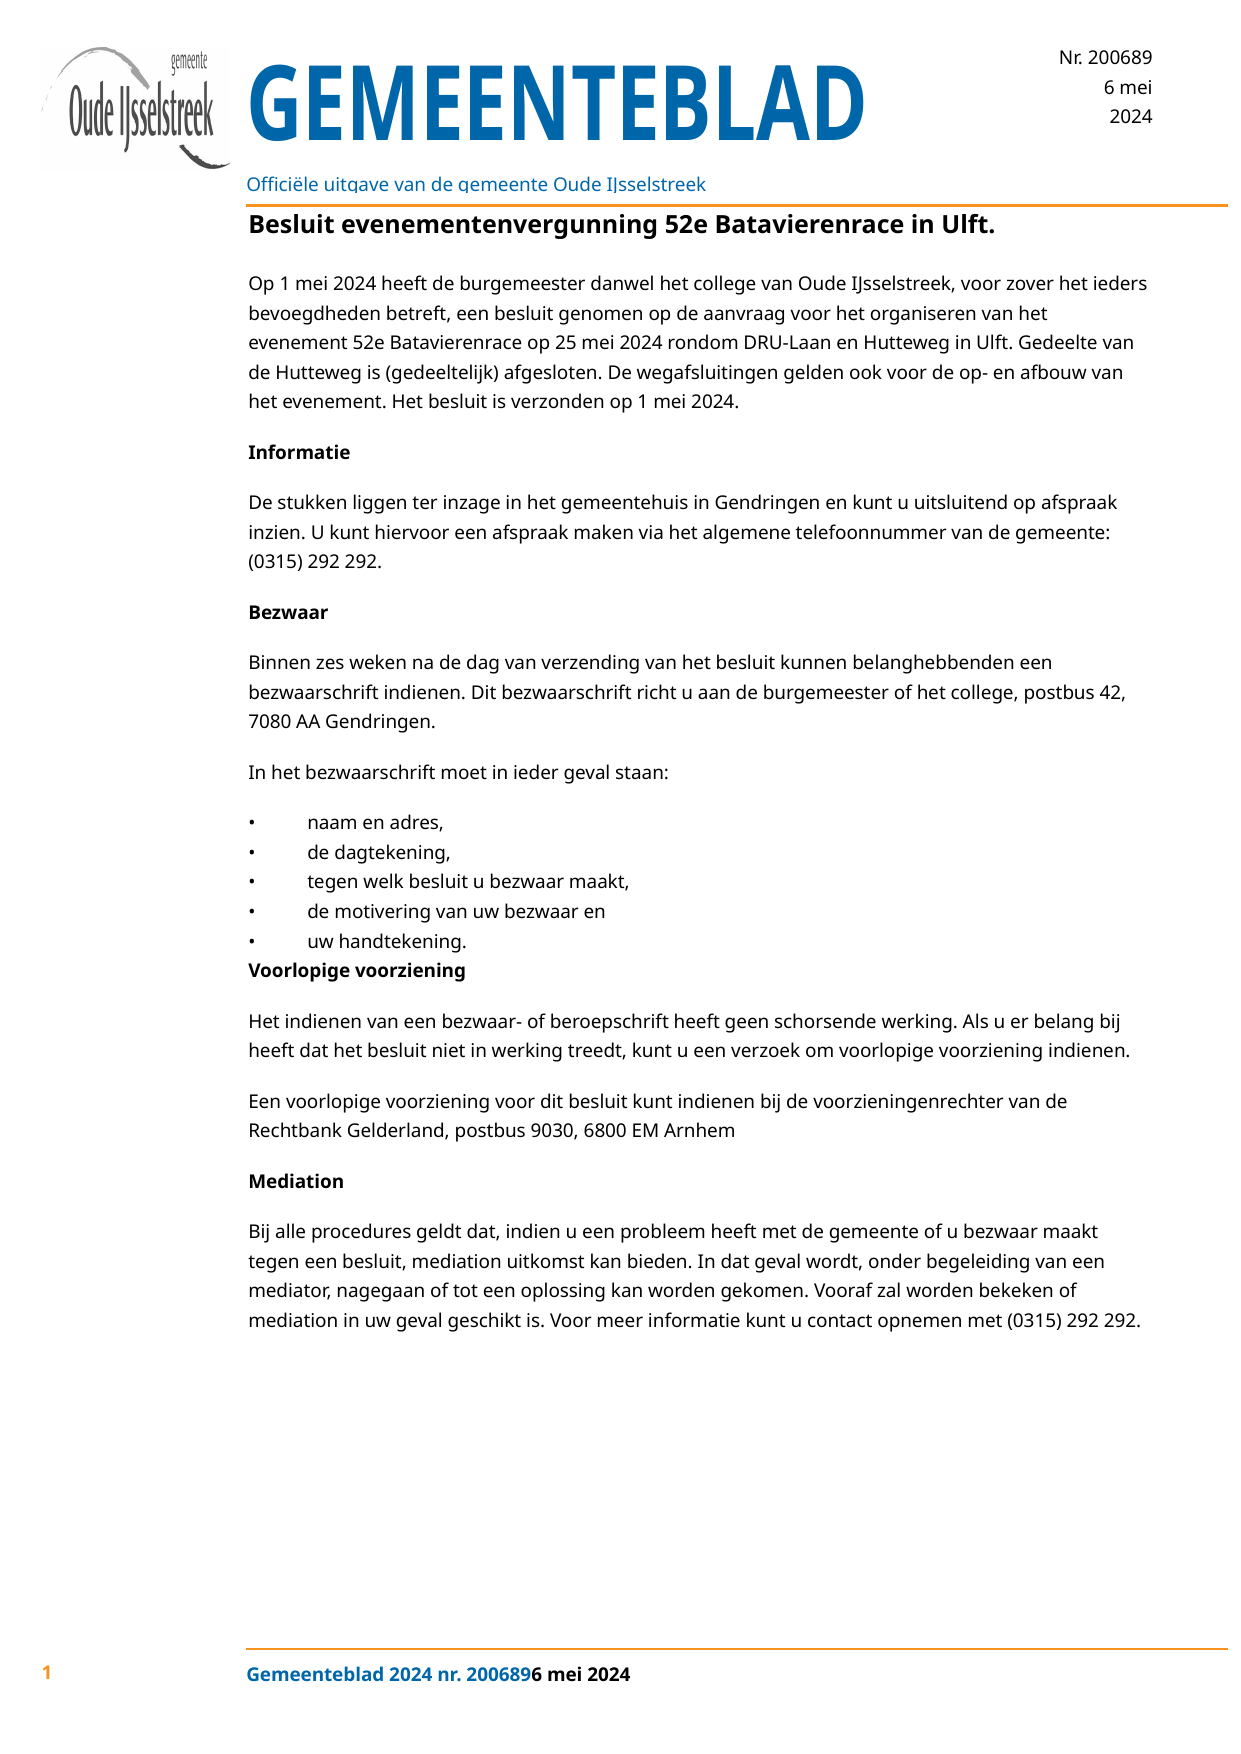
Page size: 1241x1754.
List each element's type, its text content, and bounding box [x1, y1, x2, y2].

text Voorlopige voorziening [248, 957, 1152, 983]
list naam en adres, [248, 809, 1152, 835]
text Bij alle procedures geldt dat, indien u een probleem heeft met de gemeente of u bezwaar maakt tegen een besluit, mediation uitkomst kan bieden. In dat geval wordt, onder begeleiding van een mediator, nagegaan of tot een oplossing kan worden gekomen. Vooraf zal worden bekeken of mediation in uw geval geschikt is. Voor meer informatie kunt u contact opnemen met (0315) 292 292. [248, 1218, 1152, 1333]
text Binnen zes weken na de dag van verzending van het besluit kunnen belanghebbenden een bezwaarschrift indienen. Dit bezwaarschrift richt u aan de burgemeester of het college, postbus 42, 7080 AA Gendringen. [248, 649, 1152, 734]
text Besluit evenementenvergunning 52e Batavierenrace in Ulft. [248, 207, 1152, 241]
text Bezwaar [248, 599, 1152, 625]
text Op 1 mei 2024 heeft de burgemeester danwel het college van Oude IJsselstreek, voor zover het ieders bevoegdheden betreft, een besluit genomen op de aanvraag voor het organiseren van het evenement 52e Batavierenrace op 25 mei 2024 rondom DRU-Laan en Hutteweg in Ulft. Gedeelte van de Hutteweg is (gedeeltelijk) afgesloten. De wegafsluitingen gelden ook voor de op- en afbouw van het evenement. Het besluit is verzonden op 1 mei 2024. [248, 270, 1152, 414]
text Mediation [248, 1168, 1152, 1193]
text Informatie [248, 439, 1152, 465]
list uw handtekening. [248, 928, 1152, 953]
text De stukken liggen ter inzage in het gemeentehuis in Gendringen en kunt u uitsluitend op afspraak inzien. U kunt hiervoor een afspraak maken via het algemene telefoonnummer van de gemeente: (0315) 292 292. [248, 489, 1152, 574]
list tegen welk besluit u bezwaar maakt, [248, 869, 1152, 894]
text Een voorlopige voorziening voor dit besluit kunt indienen bij de voorzieningenrechter van de Rechtbank Gelderland, postbus 9030, 6800 EM Arnhem [248, 1088, 1152, 1143]
picture [41, 47, 231, 172]
text Het indienen van een bezwaar- of beroepschrift heeft geen schorsende werking. Als u er belang bij heeft dat het besluit niet in werking treedt, kunt u een verzoek om voorlopige voorziening indienen. [248, 1008, 1152, 1063]
list de dagtekening, [248, 839, 1152, 865]
text In het bezwaarschrift moet in ieder geval staan: [248, 759, 1152, 785]
list de motivering van uw bezwaar en [248, 898, 1152, 924]
